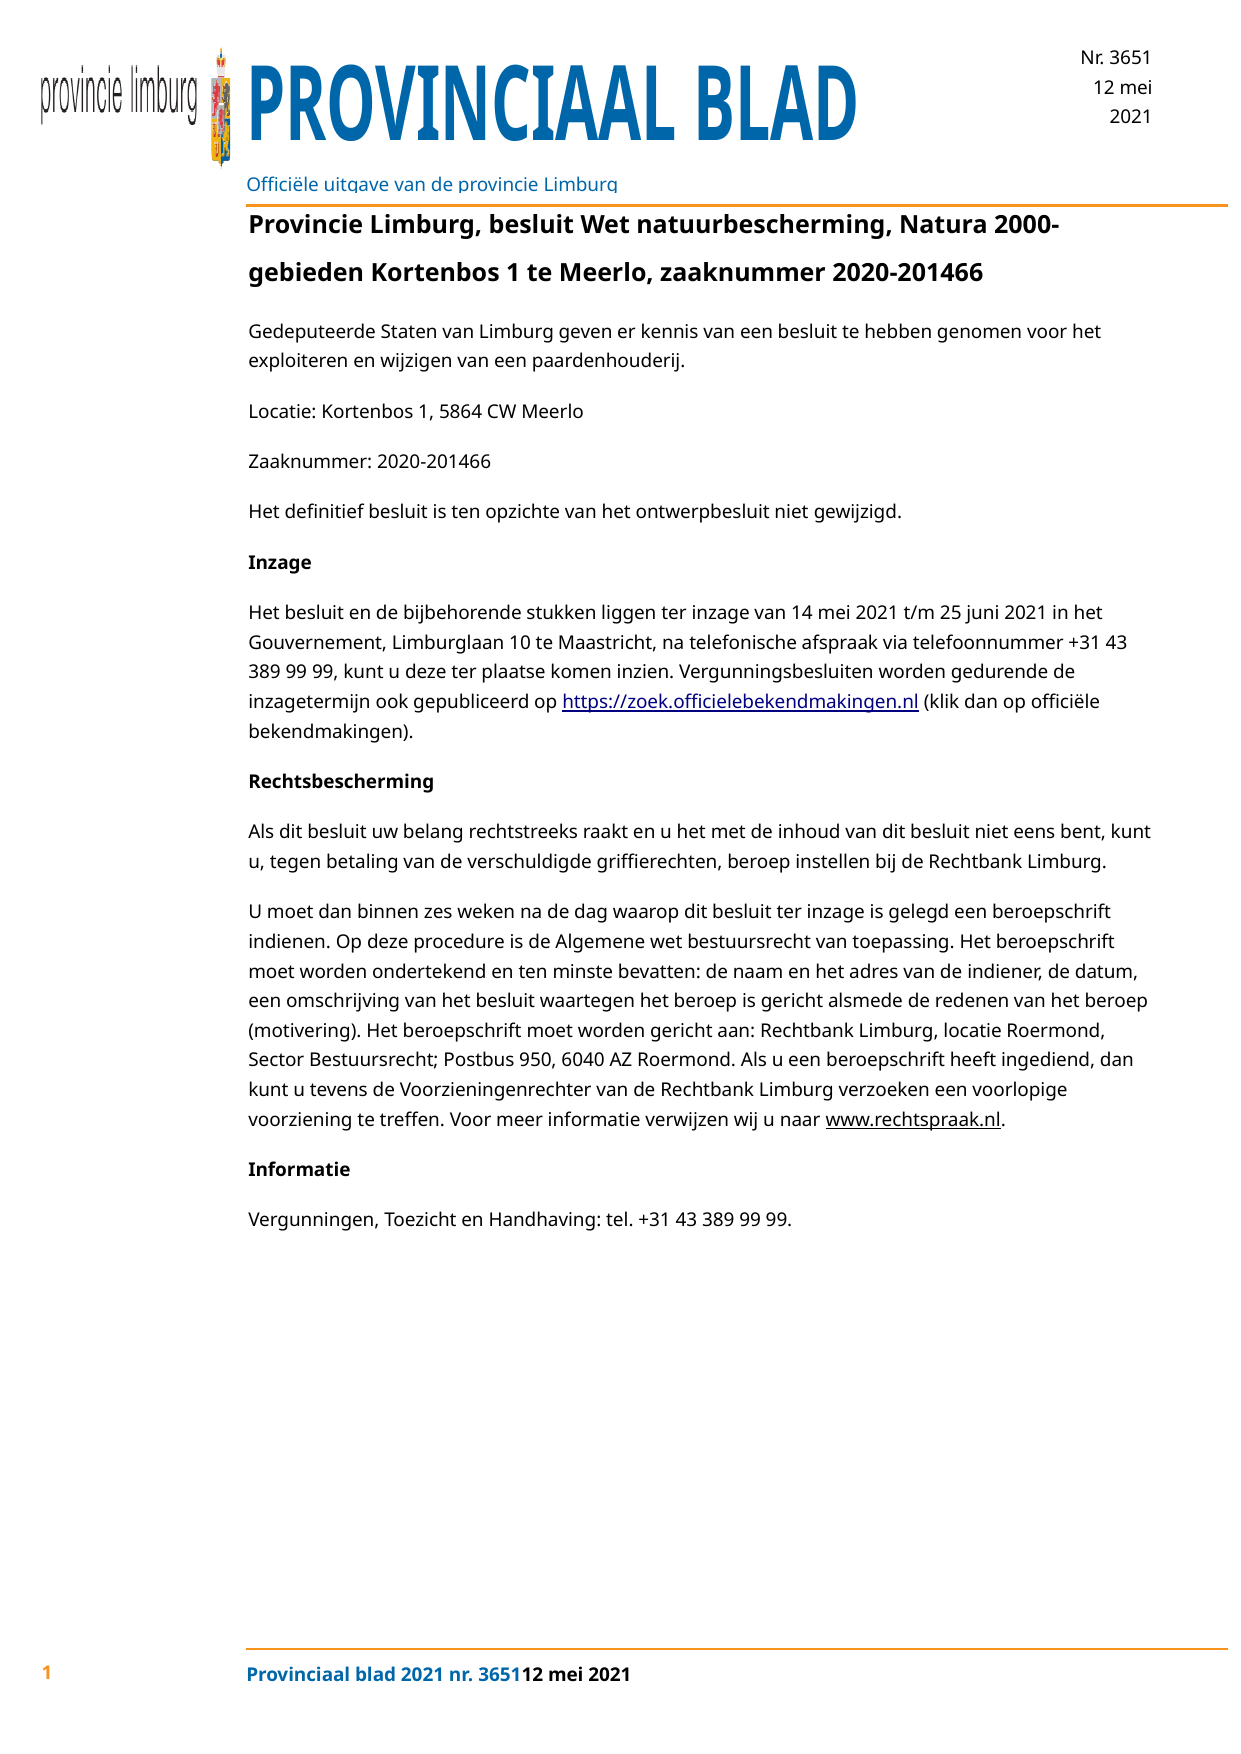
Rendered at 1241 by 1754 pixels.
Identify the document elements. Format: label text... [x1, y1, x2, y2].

picture [41, 47, 231, 172]
text Provincie Limburg, besluit Wet natuurbescherming, Natura 2000-gebieden Kortenbos 1 te Meerlo, zaaknummer 2020-201466 [248, 207, 1152, 288]
text Vergunningen, Toezicht en Handhaving: tel. +31 43 389 99 99. [248, 1207, 1152, 1232]
text Rechtsbescherming [248, 768, 1152, 794]
text U moet dan binnen zes weken na de dag waarop dit besluit ter inzage is gelegd een beroepschrift indienen. Op deze procedure is de Algemene wet bestuursrecht van toepassing. Het beroepschrift moet worden ondertekend en ten minste bevatten: de naam en het adres van de indiener, de datum, een omschrijving van het besluit waartegen het beroep is gericht alsmede de redenen van het beroep (motivering). Het beroepschrift moet worden gericht aan: Rechtbank Limburg, locatie Roermond, Sector Bestuursrecht; Postbus 950, 6040 AZ Roermond. Als u een beroepschrift heeft ingediend, dan kunt u tevens de Voorzieningenrechter van de Rechtbank Limburg verzoeken een voorlopige voorziening te treffen. Voor meer informatie verwijzen wij u naar www.rechtspraak.nl. [248, 899, 1152, 1132]
text Het besluit en de bijbehorende stukken liggen ter inzage van 14 mei 2021 t/m 25 juni 2021 in het Gouvernement, Limburglaan 10 te Maastricht, na telefonische afspraak via telefoonnummer +31 43 389 99 99, kunt u deze ter plaatse komen inzien. Vergunningsbesluiten worden gedurende de inzagetermijn ook gepubliceerd op https://zoek.officielebekendmakingen.nl (klik dan op officiële bekendmakingen). [248, 599, 1152, 744]
text Het definitief besluit is ten opzichte van het ontwerpbesluit niet gewijzigd. [248, 499, 1152, 524]
text Locatie: Kortenbos 1, 5864 CW Meerlo [248, 398, 1152, 424]
text Zaaknummer: 2020-201466 [248, 448, 1152, 474]
text Informatie [248, 1156, 1152, 1182]
text Gedeputeerde Staten van Limburg geven er kennis van een besluit te hebben genomen voor het exploiteren en wijzigen van een paardenhouderij. [248, 318, 1152, 373]
text Als dit besluit uw belang rechtstreeks raakt en u het met de inhoud van dit besluit niet eens bent, kunt u, tegen betaling van de verschuldigde griffierechten, beroep instellen bij de Rechtbank Limburg. [248, 819, 1152, 874]
text Inzage [248, 549, 1152, 575]
